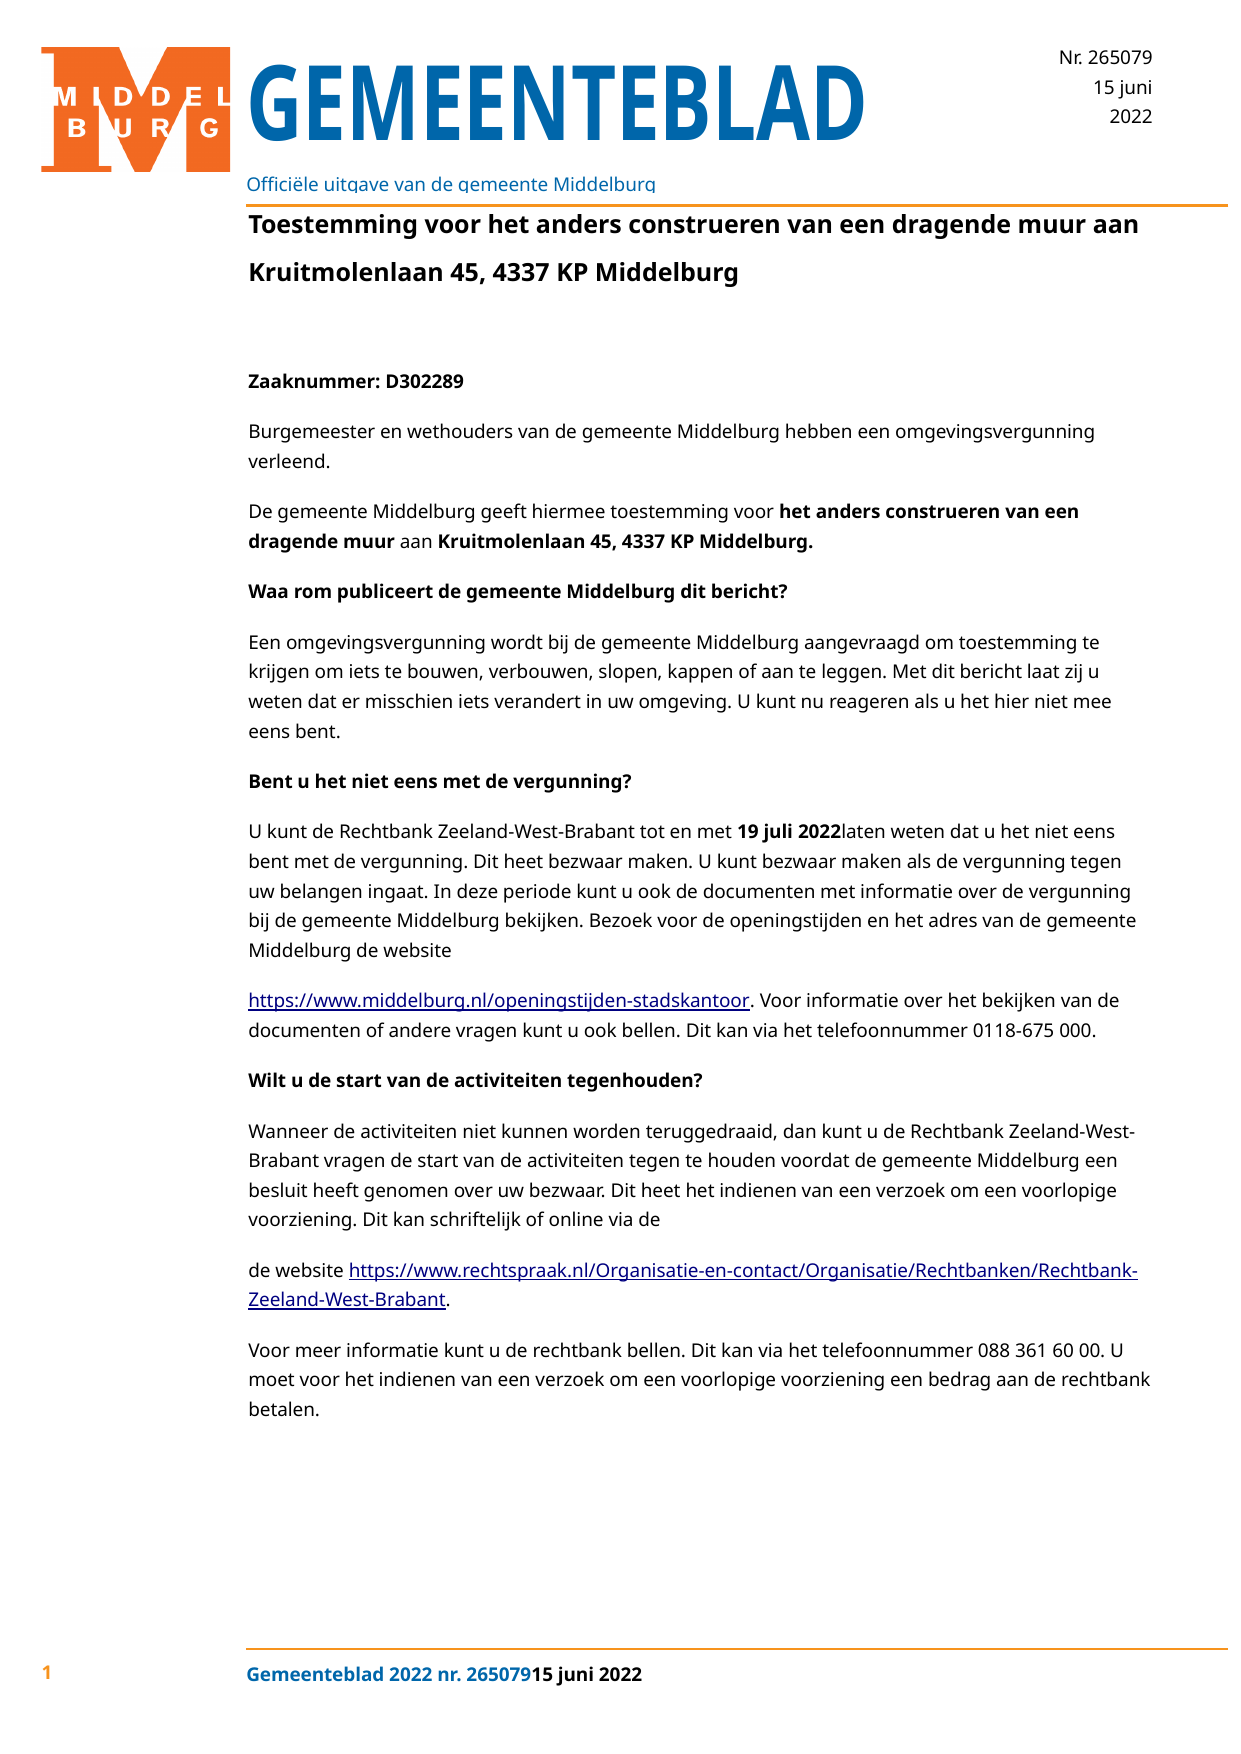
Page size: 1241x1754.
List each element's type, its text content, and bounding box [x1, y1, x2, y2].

text Bent u het niet eens met de vergunning? [248, 768, 1152, 794]
text Waa rom publiceert de gemeente Middelburg dit bericht? [248, 579, 1152, 604]
text https://www.middelburg.nl/openingstijden-stadskantoor. Voor informatie over het bekijken van de documenten of andere vragen kunt u ook bellen. Dit kan via het telefoonnummer 0118-675 000. [248, 987, 1152, 1043]
text de website https://www.rechtspraak.nl/Organisatie-en-contact/Organisatie/Rechtbanken/Rechtbank-Zeeland-West-Brabant. [248, 1257, 1152, 1312]
text Wanneer de activiteiten niet kunnen worden teruggedraaid, dan kunt u de Rechtbank Zeeland-West-Brabant vragen de start van de activiteiten tegen te houden voordat de gemeente Middelburg een besluit heeft genomen over uw bezwaar. Dit heet het indienen van een verzoek om een voorlopige voorziening. Dit kan schriftelijk of online via de [248, 1118, 1152, 1232]
text Voor meer informatie kunt u de rechtbank bellen. Dit kan via het telefoonnummer 088 361 60 00. U moet voor het indienen van een verzoek om een voorlopige voorziening een bedrag aan de rechtbank betalen. [248, 1337, 1152, 1422]
picture [41, 47, 231, 172]
text De gemeente Middelburg geeft hiermee toestemming voor het anders construeren van een dragende muur aan Kruitmolenlaan 45, 4337 KP Middelburg. [248, 499, 1152, 554]
text Toestemming voor het anders construeren van een dragende muur aan Kruitmolenlaan 45, 4337 KP Middelburg [248, 207, 1152, 288]
text Burgemeester en wethouders van de gemeente Middelburg hebben een omgevingsvergunning verleend. [248, 419, 1152, 474]
text Wilt u de start van de activiteiten tegenhouden? [248, 1067, 1152, 1093]
text Een omgevingsvergunning wordt bij de gemeente Middelburg aangevraagd om toestemming te krijgen om iets te bouwen, verbouwen, slopen, kappen of aan te leggen. Met dit bericht laat zij u weten dat er misschien iets verandert in uw omgeving. U kunt nu reageren als u het hier niet mee eens bent. [248, 629, 1152, 744]
text Zaaknummer: D302289 [248, 368, 1152, 394]
text U kunt de Rechtbank Zeeland-West-Brabant tot en met 19 juli 2022laten weten dat u het niet eens bent met de vergunning. Dit heet bezwaar maken. U kunt bezwaar maken als de vergunning tegen uw belangen ingaat. In deze periode kunt u ook de documenten met informatie over de vergunning bij de gemeente Middelburg bekijken. Bezoek voor de openingstijden en het adres van de gemeente Middelburg de website [248, 819, 1152, 963]
